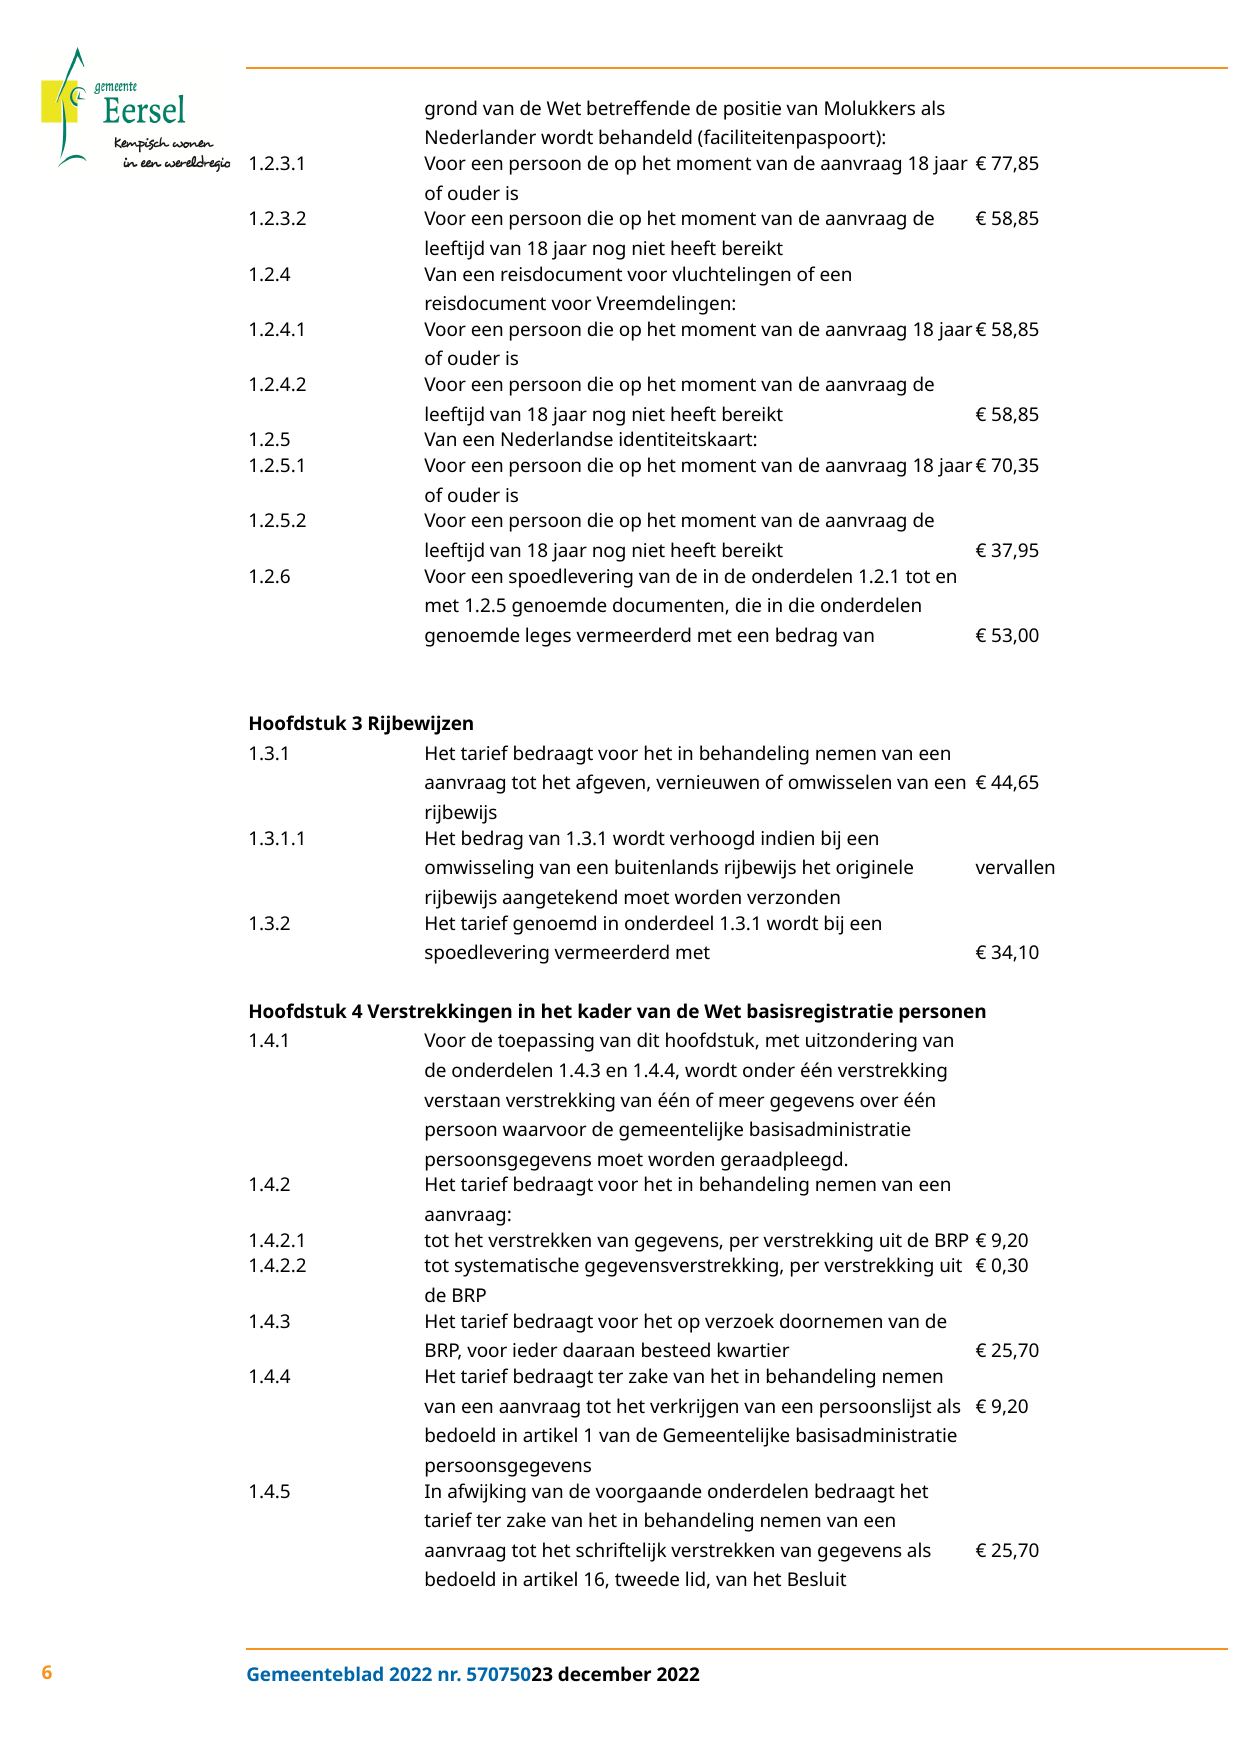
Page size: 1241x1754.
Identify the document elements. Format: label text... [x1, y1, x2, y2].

table_cell [248, 95, 424, 150]
table_cell 1.4.2 [248, 1172, 424, 1227]
table_cell tot systematische gegevensverstrekking, per verstrekking uit de BRP [424, 1253, 975, 1308]
table_cell Het tarief bedraagt ter zake van het in behandeling nemen van een aanvraag tot het verkrijgen van een persoonslijst als bedoeld in artikel 1 van de Gemeentelijke basisadministratie persoonsgegevens [424, 1363, 975, 1478]
table_cell Het bedrag van 1.3.1 wordt verhoogd indien bij een omwisseling van een buitenlands rijbewijs het originele rijbewijs aangetekend moet worden verzonden [424, 825, 975, 910]
table_cell 1.2.3.2 [248, 205, 424, 261]
table_cell 1.4.2.2 [248, 1253, 424, 1308]
table_header € 44,65 [975, 740, 1152, 825]
table_cell 1.2.4.2 [248, 371, 424, 427]
table_cell [975, 427, 1152, 452]
table_cell € 58,85 [975, 205, 1152, 261]
text Hoofdstuk 3 Rijbewijzen [248, 710, 1152, 736]
table_cell € 25,70 [975, 1478, 1152, 1592]
table_header Voor de toepassing van dit hoofdstuk, met uitzondering van de onderdelen 1.4.3 en 1.4.4, wordt onder één verstrekking verstaan verstrekking van één of meer gegevens over één persoon waarvoor de gemeentelijke basisadministratie persoonsgegevens moet worden geraadpleegd. [424, 1028, 975, 1172]
picture [41, 47, 231, 172]
table_cell 1.2.4 [248, 261, 424, 316]
table_cell 1.3.1.1 [248, 825, 424, 910]
table_cell 1.4.5 [248, 1478, 424, 1592]
table_cell € 0,30 [975, 1253, 1152, 1308]
table_cell 1.2.4.1 [248, 316, 424, 371]
text Hoofdstuk 4 Verstrekkingen in het kader van de Wet basisregistratie personen [248, 998, 1152, 1024]
table_cell tot het verstrekken van gegevens, per verstrekking uit de BRP [424, 1227, 975, 1253]
table_cell In afwijking van de voorgaande onderdelen bedraagt het tarief ter zake van het in behandeling nemen van een aanvraag tot het schriftelijk verstrekken van gegevens als bedoeld in artikel 16, tweede lid, van het Besluit [424, 1478, 975, 1592]
table_cell 1.2.5.2 [248, 508, 424, 563]
table_cell [975, 95, 1152, 150]
table_cell € 25,70 [975, 1308, 1152, 1363]
table_cell € 9,20 [975, 1227, 1152, 1253]
table_cell 1.2.3.1 [248, 150, 424, 205]
table_cell Voor een spoedlevering van de in de onderdelen 1.2.1 tot en met 1.2.5 genoemde documenten, die in die onderdelen genoemde leges vermeerderd met een bedrag van [424, 563, 975, 648]
table_cell Voor een persoon die op het moment van de aanvraag 18 jaar of ouder is [424, 316, 975, 371]
table_cell 1.2.5.1 [248, 453, 424, 508]
table_cell € 34,10 [975, 910, 1152, 965]
table_cell [975, 261, 1152, 316]
table_cell Van een reisdocument voor vluchtelingen of een reisdocument voor Vreemdelingen: [424, 261, 975, 316]
table_header 1.3.1 [248, 740, 424, 825]
table_cell € 53,00 [975, 563, 1152, 648]
table_cell Voor een persoon die op het moment van de aanvraag de leeftijd van 18 jaar nog niet heeft bereikt [424, 371, 975, 427]
table_cell Het tarief bedraagt voor het op verzoek doornemen van de BRP, voor ieder daaraan besteed kwartier [424, 1308, 975, 1363]
table_cell 1.4.4 [248, 1363, 424, 1478]
table_cell Voor een persoon die op het moment van de aanvraag de leeftijd van 18 jaar nog niet heeft bereikt [424, 205, 975, 261]
table_cell [975, 1172, 1152, 1227]
table_cell 1.3.2 [248, 910, 424, 965]
table_cell € 58,85 [975, 316, 1152, 371]
table_cell € 58,85 [975, 371, 1152, 427]
table_cell grond van de Wet betreffende de positie van Molukkers als Nederlander wordt behandeld (faciliteitenpaspoort): [424, 95, 975, 150]
table_cell € 70,35 [975, 453, 1152, 508]
table_cell € 37,95 [975, 508, 1152, 563]
table_cell vervallen [975, 825, 1152, 910]
table_cell € 9,20 [975, 1363, 1152, 1478]
table_cell 1.2.5 [248, 427, 424, 452]
table_cell Het tarief genoemd in onderdeel 1.3.1 wordt bij een spoedlevering vermeerderd met [424, 910, 975, 965]
table_cell € 77,85 [975, 150, 1152, 205]
table_cell 1.2.6 [248, 563, 424, 648]
table_header [975, 1028, 1152, 1172]
table_header 1.4.1 [248, 1028, 424, 1172]
table_cell Voor een persoon die op het moment van de aanvraag 18 jaar of ouder is [424, 453, 975, 508]
table_cell Voor een persoon de op het moment van de aanvraag 18 jaar of ouder is [424, 150, 975, 205]
table_cell Het tarief bedraagt voor het in behandeling nemen van een aanvraag: [424, 1172, 975, 1227]
table_cell Voor een persoon die op het moment van de aanvraag de leeftijd van 18 jaar nog niet heeft bereikt [424, 508, 975, 563]
table_header Het tarief bedraagt voor het in behandeling nemen van een aanvraag tot het afgeven, vernieuwen of omwisselen van een rijbewijs [424, 740, 975, 825]
table_cell 1.4.2.1 [248, 1227, 424, 1253]
table_cell 1.4.3 [248, 1308, 424, 1363]
table_cell Van een Nederlandse identiteitskaart: [424, 427, 975, 452]
